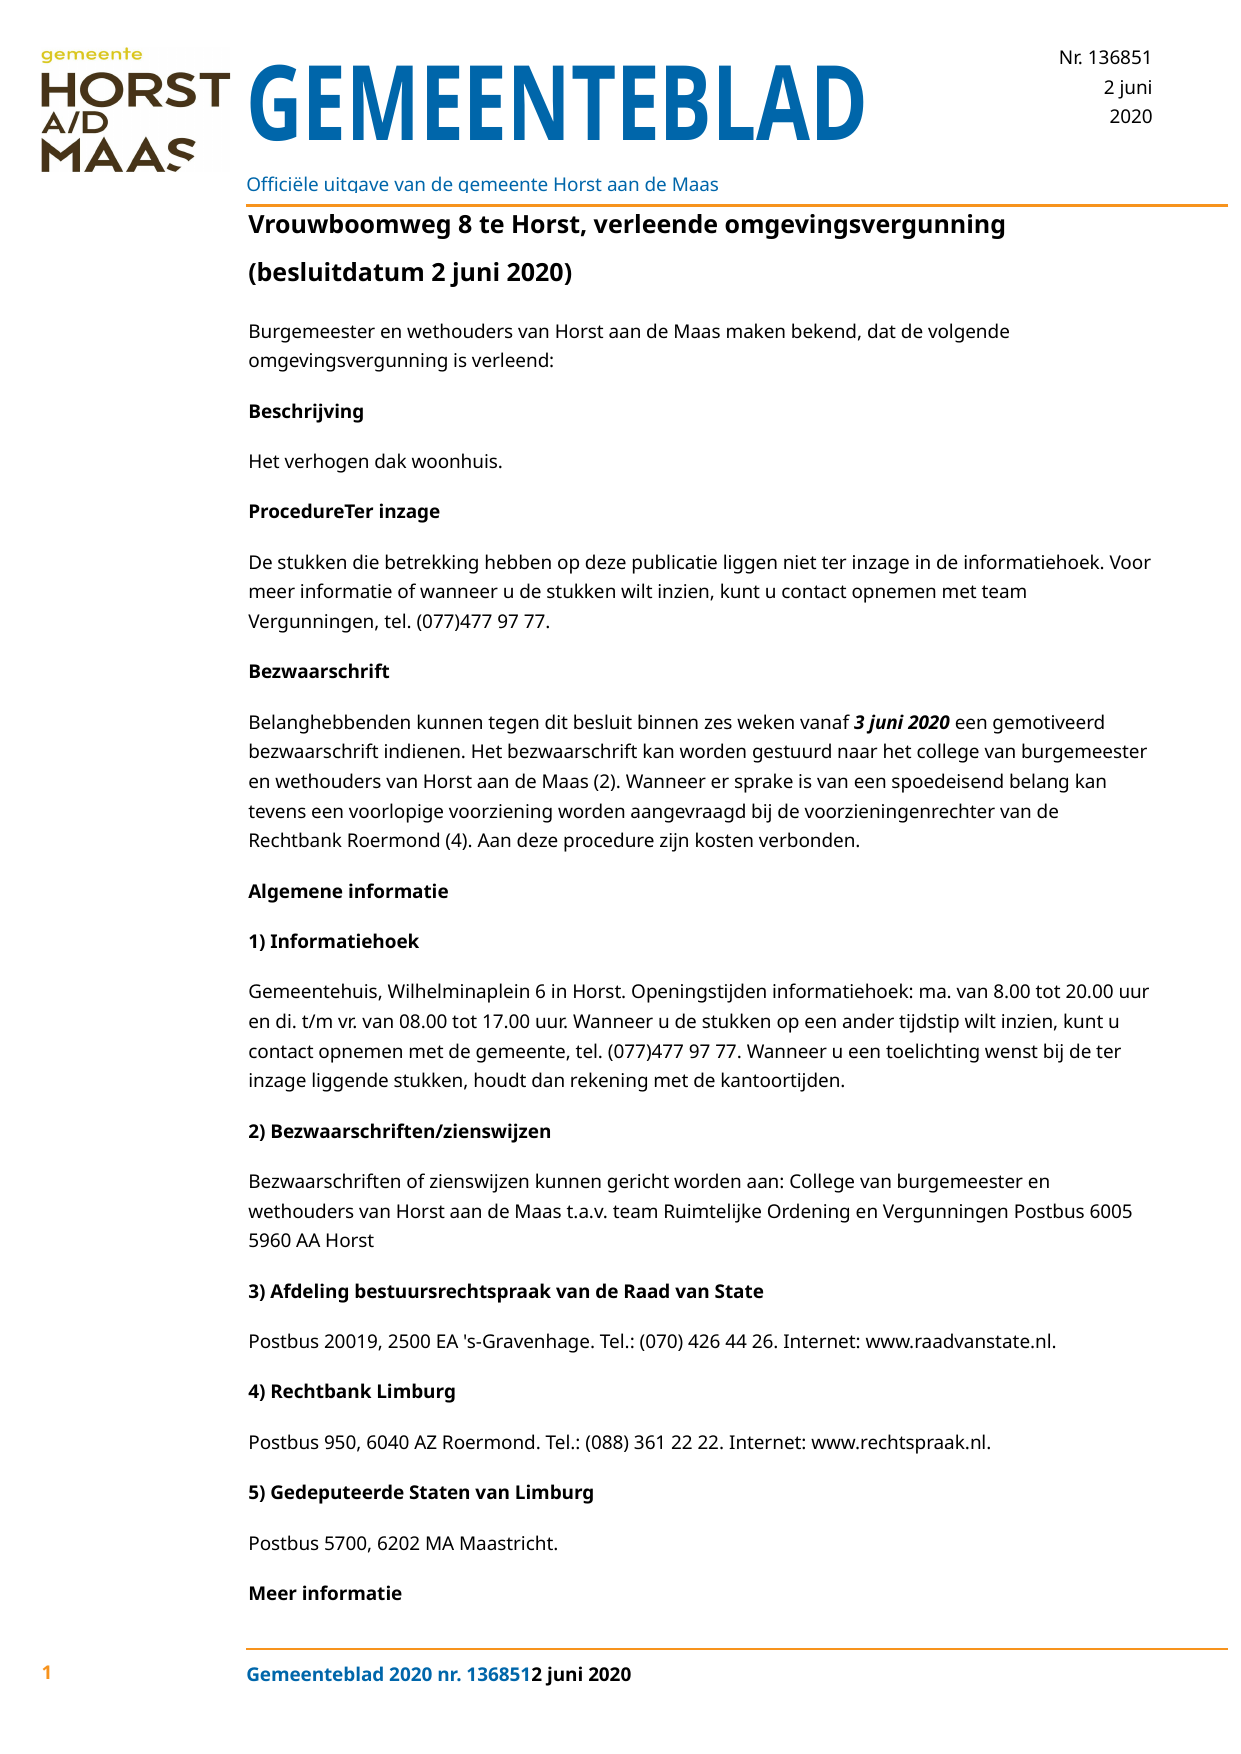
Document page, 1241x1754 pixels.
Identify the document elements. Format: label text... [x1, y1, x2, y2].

text Algemene informatie [248, 878, 1152, 904]
text ProcedureTer inzage [248, 499, 1152, 524]
text Vrouwboomweg 8 te Horst, verleende omgevingsvergunning (besluitdatum 2 juni 2020) [248, 207, 1152, 288]
text Postbus 5700, 6202 MA Maastricht. [248, 1530, 1152, 1556]
text De stukken die betrekking hebben op deze publicatie liggen niet ter inzage in de informatiehoek. Voor meer informatie of wanneer u de stukken wilt inzien, kunt u contact opnemen met team Vergunningen, tel. (077)477 97 77. [248, 549, 1152, 634]
text Beschrijving [248, 398, 1152, 424]
text Belanghebbenden kunnen tegen dit besluit binnen zes weken vanaf 3 juni 2020 een gemotiveerd bezwaarschrift indienen. Het bezwaarschrift kan worden gestuurd naar het college van burgemeester en wethouders van Horst aan de Maas (2). Wanneer er sprake is van een spoedeisend belang kan tevens een voorlopige voorziening worden aangevraagd bij de voorzieningenrechter van de Rechtbank Roermond (4). Aan deze procedure zijn kosten verbonden. [248, 709, 1152, 853]
text 4) Rechtbank Limburg [248, 1379, 1152, 1404]
text Postbus 950, 6040 AZ Roermond. Tel.: (088) 361 22 22. Internet: www.rechtspraak.nl. [248, 1429, 1152, 1455]
text Gemeentehuis, Wilhelminaplein 6 in Horst. Openingstijden informatiehoek: ma. van 8.00 tot 20.00 uur en di. t/m vr. van 08.00 tot 17.00 uur. Wanneer u de stukken op een ander tijdstip wilt inzien, kunt u contact opnemen met de gemeente, tel. (077)477 97 77. Wanneer u een toelichting wenst bij de ter inzage liggende stukken, houdt dan rekening met de kantoortijden. [248, 979, 1152, 1093]
text 2) Bezwaarschriften/zienswijzen [248, 1118, 1152, 1144]
text Postbus 20019, 2500 EA 's-Gravenhage. Tel.: (070) 426 44 26. Internet: www.raadvanstate.nl. [248, 1328, 1152, 1354]
text Bezwaarschrift [248, 659, 1152, 684]
text Meer informatie [248, 1580, 1152, 1606]
text 5) Gedeputeerde Staten van Limburg [248, 1479, 1152, 1505]
text Het verhogen dak woonhuis. [248, 448, 1152, 474]
text Burgemeester en wethouders van Horst aan de Maas maken bekend, dat de volgende omgevingsvergunning is verleend: [248, 318, 1152, 373]
text Bezwaarschriften of zienswijzen kunnen gericht worden aan: College van burgemeester en wethouders van Horst aan de Maas t.a.v. team Ruimtelijke Ordening en Vergunningen Postbus 6005 5960 AA Horst [248, 1168, 1152, 1253]
text 1) Informatiehoek [248, 928, 1152, 954]
picture [41, 47, 231, 172]
text 3) Afdeling bestuursrechtspraak van de Raad van State [248, 1278, 1152, 1304]
